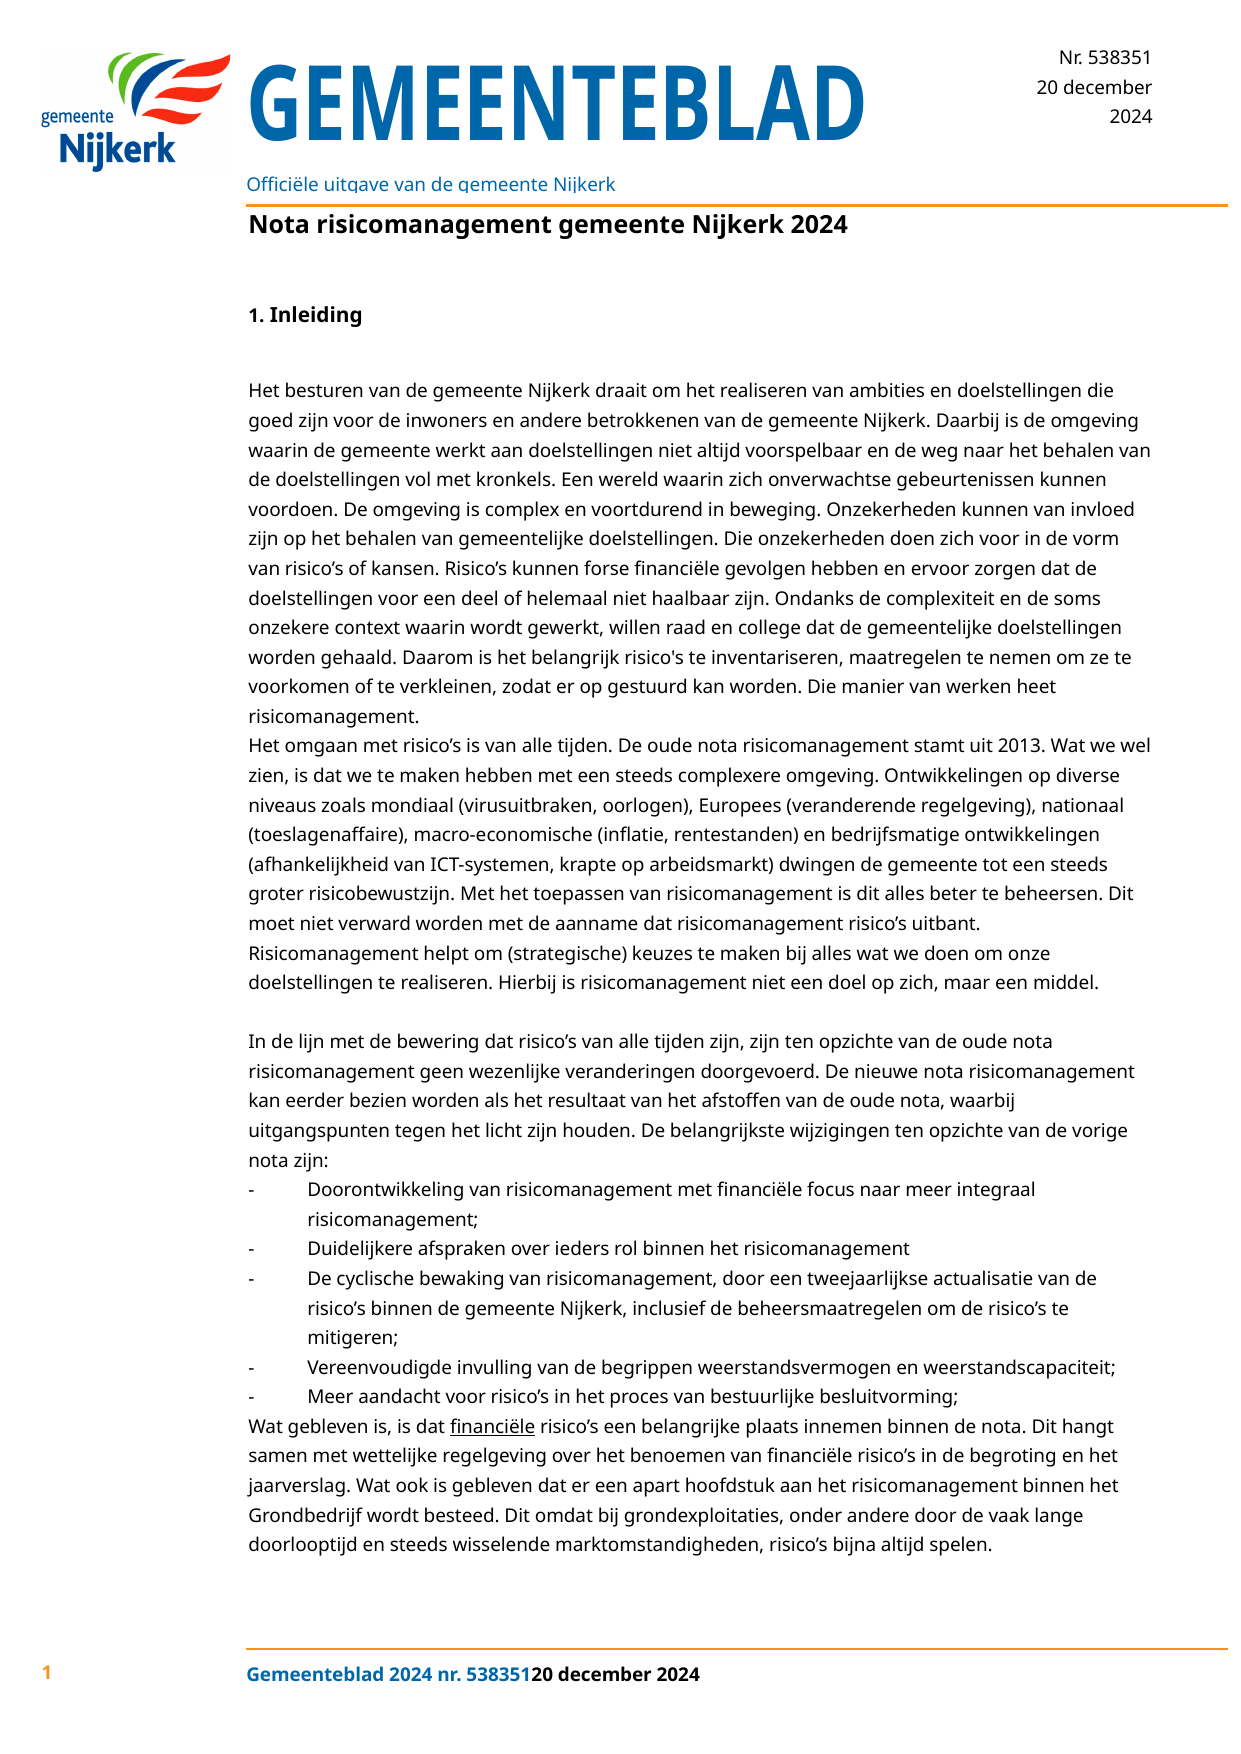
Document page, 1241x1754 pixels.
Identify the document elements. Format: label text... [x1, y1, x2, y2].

list Vereenvoudigde invulling van de begrippen weerstandsvermogen en weerstandscapaciteit; [248, 1354, 1152, 1379]
text 1. Inleiding [248, 300, 1152, 328]
list Meer aandacht voor risico’s in het proces van bestuurlijke besluitvorming; [248, 1383, 1152, 1409]
text Wat gebleven is, is dat financiële risico’s een belangrijke plaats innemen binnen de nota. Dit hangt samen met wettelijke regelgeving over het benoemen van financiële risico’s in de begroting en het jaarverslag. Wat ook is gebleven dat er een apart hoofdstuk aan het risicomanagement binnen het Grondbedrijf wordt besteed. Dit omdat bij grondexploitaties, onder andere door de vaak lange doorlooptijd en steeds wisselende marktomstandigheden, risico’s bijna altijd spelen. [248, 1413, 1152, 1557]
text Het besturen van de gemeente Nijkerk draait om het realiseren van ambities en doelstellingen die goed zijn voor de inwoners en andere betrokkenen van de gemeente Nijkerk. Daarbij is de omgeving waarin de gemeente werkt aan doelstellingen niet altijd voorspelbaar en de weg naar het behalen van de doelstellingen vol met kronkels. Een wereld waarin zich onverwachtse gebeurtenissen kunnen voordoen. De omgeving is complex en voortdurend in beweging. Onzekerheden kunnen van invloed zijn op het behalen van gemeentelijke doelstellingen. Die onzekerheden doen zich voor in de vorm van risico’s of kansen. Risico’s kunnen forse financiële gevolgen hebben en ervoor zorgen dat de doelstellingen voor een deel of helemaal niet haalbaar zijn. Ondanks de complexiteit en de soms onzekere context waarin wordt gewerkt, willen raad en college dat de gemeentelijke doelstellingen worden gehaald. Daarom is het belangrijk risico's te inventariseren, maatregelen te nemen om ze te voorkomen of te verkleinen, zodat er op gestuurd kan worden. Die manier van werken heet risicomanagement. [248, 378, 1152, 729]
list Duidelijkere afspraken over ieders rol binnen het risicomanagement [248, 1236, 1152, 1261]
list De cyclische bewaking van risicomanagement, door een tweejaarlijkse actualisatie van de risico’s binnen de gemeente Nijkerk, inclusief de beheersmaatregelen om de risico’s te mitigeren; [248, 1265, 1152, 1350]
text In de lijn met de bewering dat risico’s van alle tijden zijn, zijn ten opzichte van de oude nota risicomanagement geen wezenlijke veranderingen doorgevoerd. De nieuwe nota risicomanagement kan eerder bezien worden als het resultaat van het afstoffen van de oude nota, waarbij uitgangspunten tegen het licht zijn houden. De belangrijkste wijzigingen ten opzichte van de vorige nota zijn: [248, 1028, 1152, 1172]
picture [41, 47, 231, 172]
text Het omgaan met risico’s is van alle tijden. De oude nota risicomanagement stamt uit 2013. Wat we wel zien, is dat we te maken hebben met een steeds complexere omgeving. Ontwikkelingen op diverse niveaus zoals mondiaal (virusuitbraken, oorlogen), Europees (veranderende regelgeving), nationaal (toeslagenaffaire), macro-economische (inflatie, rentestanden) en bedrijfsmatige ontwikkelingen (afhankelijkheid van ICT-systemen, krapte op arbeidsmarkt) dwingen de gemeente tot een steeds groter risicobewustzijn. Met het toepassen van risicomanagement is dit alles beter te beheersen. Dit moet niet verward worden met de aanname dat risicomanagement risico’s uitbant. Risicomanagement helpt om (strategische) keuzes te maken bij alles wat we doen om onze doelstellingen te realiseren. Hierbij is risicomanagement niet een doel op zich, maar een middel. [248, 733, 1152, 995]
text Nota risicomanagement gemeente Nijkerk 2024 [248, 207, 1152, 241]
list Doorontwikkeling van risicomanagement met financiële focus naar meer integraal risicomanagement; [248, 1176, 1152, 1232]
